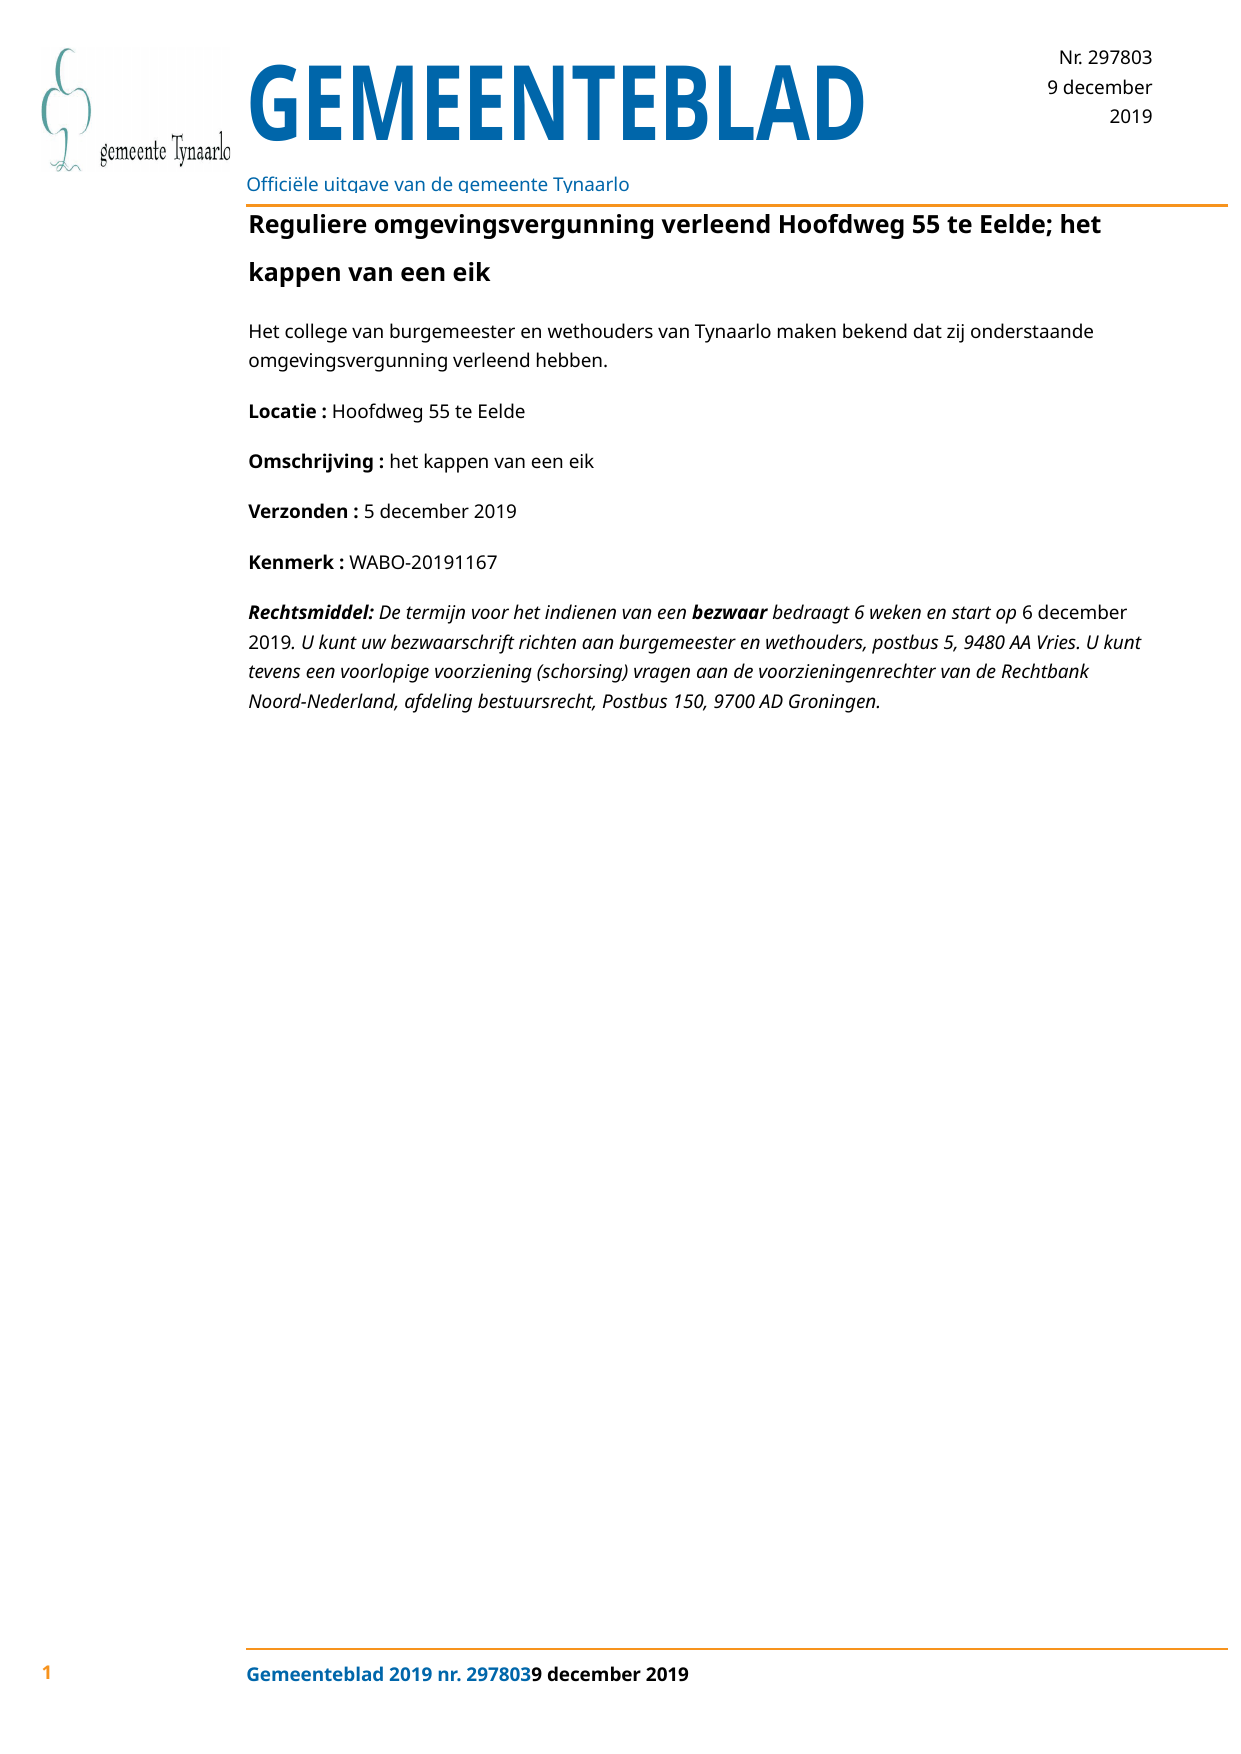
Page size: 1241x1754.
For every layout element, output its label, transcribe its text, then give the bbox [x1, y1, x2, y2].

picture [41, 47, 231, 172]
text Kenmerk : WABO-20191167 [248, 549, 1152, 575]
text Het college van burgemeester en wethouders van Tynaarlo maken bekend dat zij onderstaande omgevingsvergunning verleend hebben. [248, 318, 1152, 373]
text Reguliere omgevingsvergunning verleend Hoofdweg 55 te Eelde; het kappen van een eik [248, 207, 1152, 288]
text Rechtsmiddel: De termijn voor het indienen van een bezwaar bedraagt 6 weken en start op 6 december 2019. U kunt uw bezwaarschrift richten aan burgemeester en wethouders, postbus 5, 9480 AA Vries. U kunt tevens een voorlopige voorziening (schorsing) vragen aan de voorzieningenrechter van de Rechtbank Noord-Nederland, afdeling bestuursrecht, Postbus 150, 9700 AD Groningen. [248, 599, 1152, 714]
text Locatie : Hoofdweg 55 te Eelde [248, 398, 1152, 424]
text Omschrijving : het kappen van een eik [248, 448, 1152, 474]
text Verzonden : 5 december 2019 [248, 499, 1152, 524]
